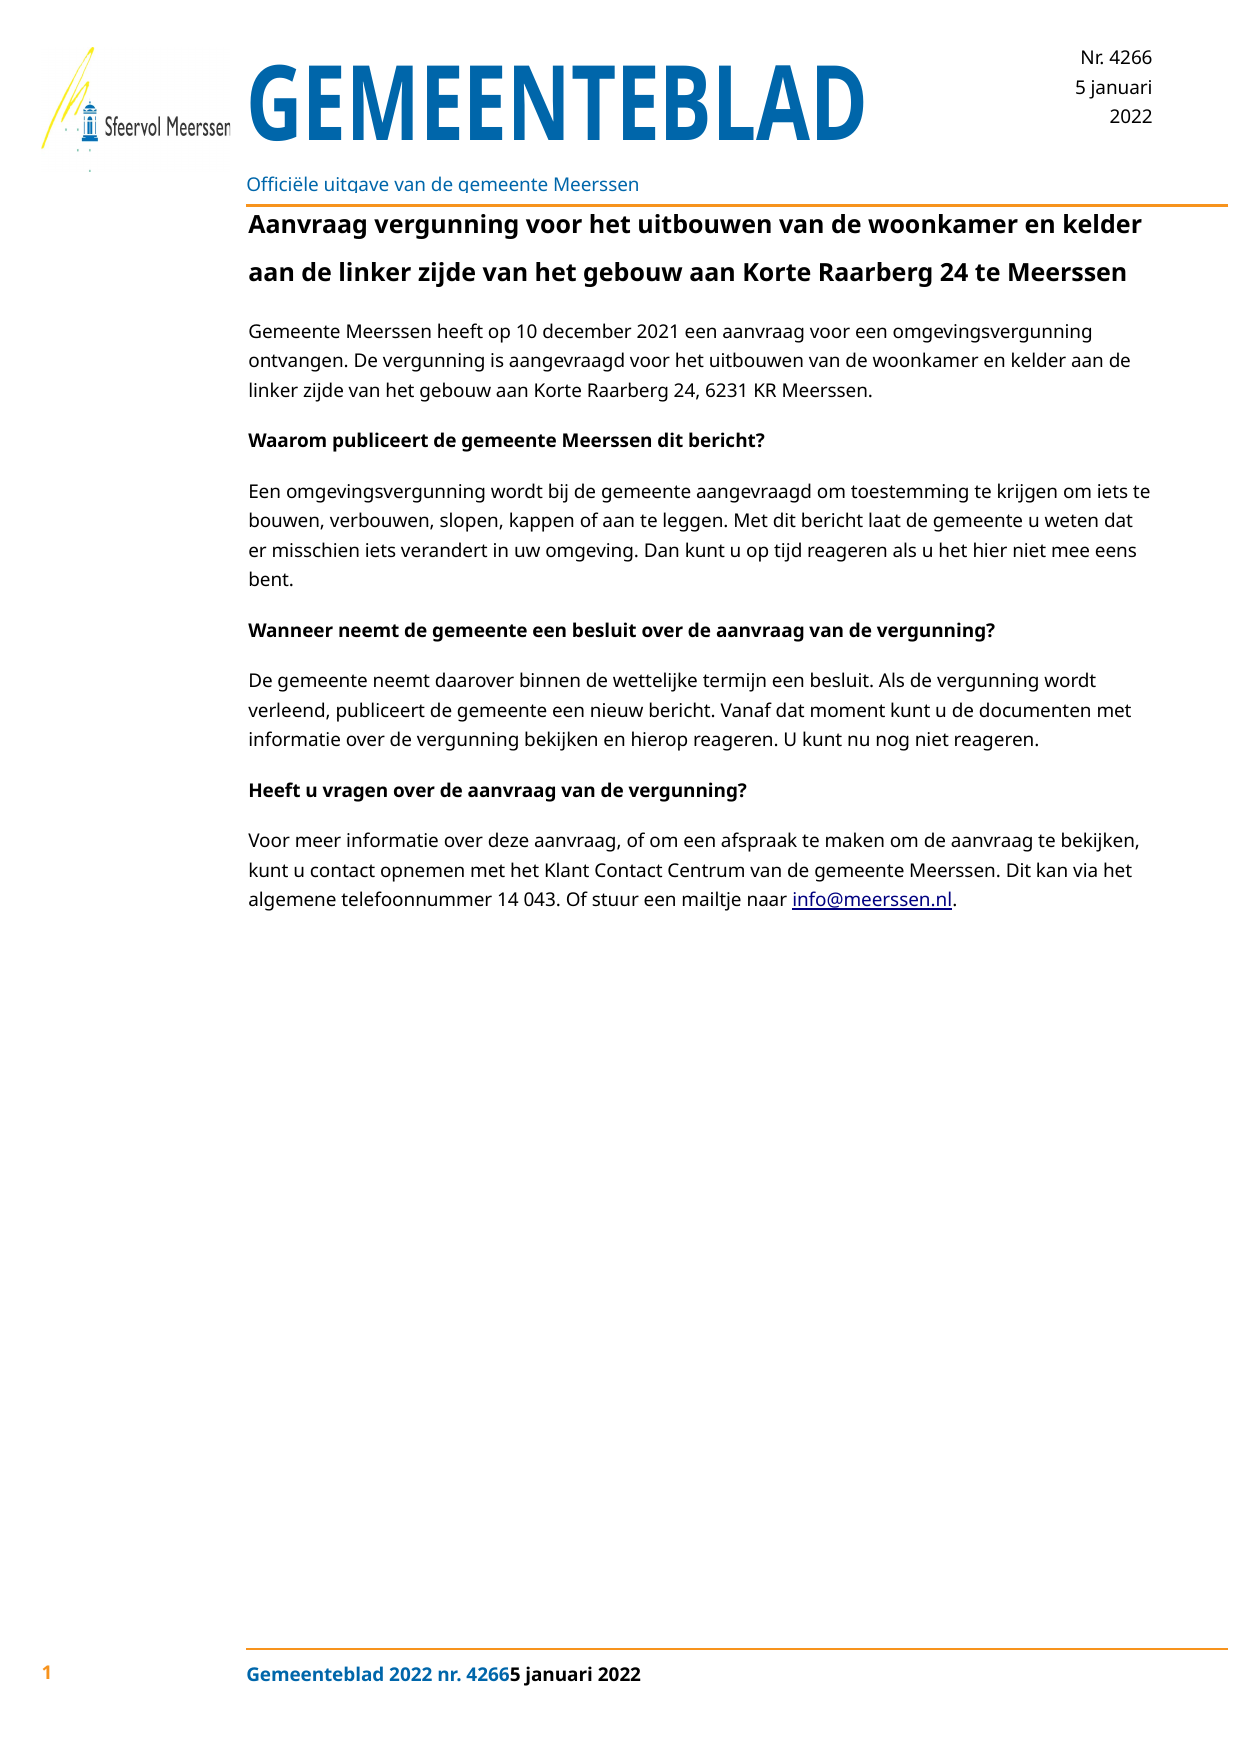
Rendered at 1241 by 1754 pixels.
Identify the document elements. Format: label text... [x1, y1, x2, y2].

text Gemeente Meerssen heeft op 10 december 2021 een aanvraag voor een omgevingsvergunning ontvangen. De vergunning is aangevraagd voor het uitbouwen van de woonkamer en kelder aan de linker zijde van het gebouw aan Korte Raarberg 24, 6231 KR Meerssen. [248, 318, 1152, 403]
text De gemeente neemt daarover binnen de wettelijke termijn een besluit. Als de vergunning wordt verleend, publiceert de gemeente een nieuw bericht. Vanaf dat moment kunt u de documenten met informatie over de vergunning bekijken en hierop reageren. U kunt nu nog niet reageren. [248, 667, 1152, 752]
text Waarom publiceert de gemeente Meerssen dit bericht? [248, 427, 1152, 453]
picture [41, 47, 231, 172]
text Heeft u vragen over de aanvraag van de vergunning? [248, 777, 1152, 803]
text Aanvraag vergunning voor het uitbouwen van de woonkamer en kelder aan de linker zijde van het gebouw aan Korte Raarberg 24 te Meerssen [248, 207, 1152, 288]
text Wanneer neemt de gemeente een besluit over de aanvraag van de vergunning? [248, 617, 1152, 643]
text Een omgevingsvergunning wordt bij de gemeente aangevraagd om toestemming te krijgen om iets te bouwen, verbouwen, slopen, kappen of aan te leggen. Met dit bericht laat de gemeente u weten dat er misschien iets verandert in uw omgeving. Dan kunt u op tijd reageren als u het hier niet mee eens bent. [248, 478, 1152, 592]
text Voor meer informatie over deze aanvraag, of om een afspraak te maken om de aanvraag te bekijken, kunt u contact opnemen met het Klant Contact Centrum van de gemeente Meerssen. Dit kan via het algemene telefoonnummer 14 043. Of stuur een mailtje naar info@meerssen.nl. [248, 827, 1152, 912]
